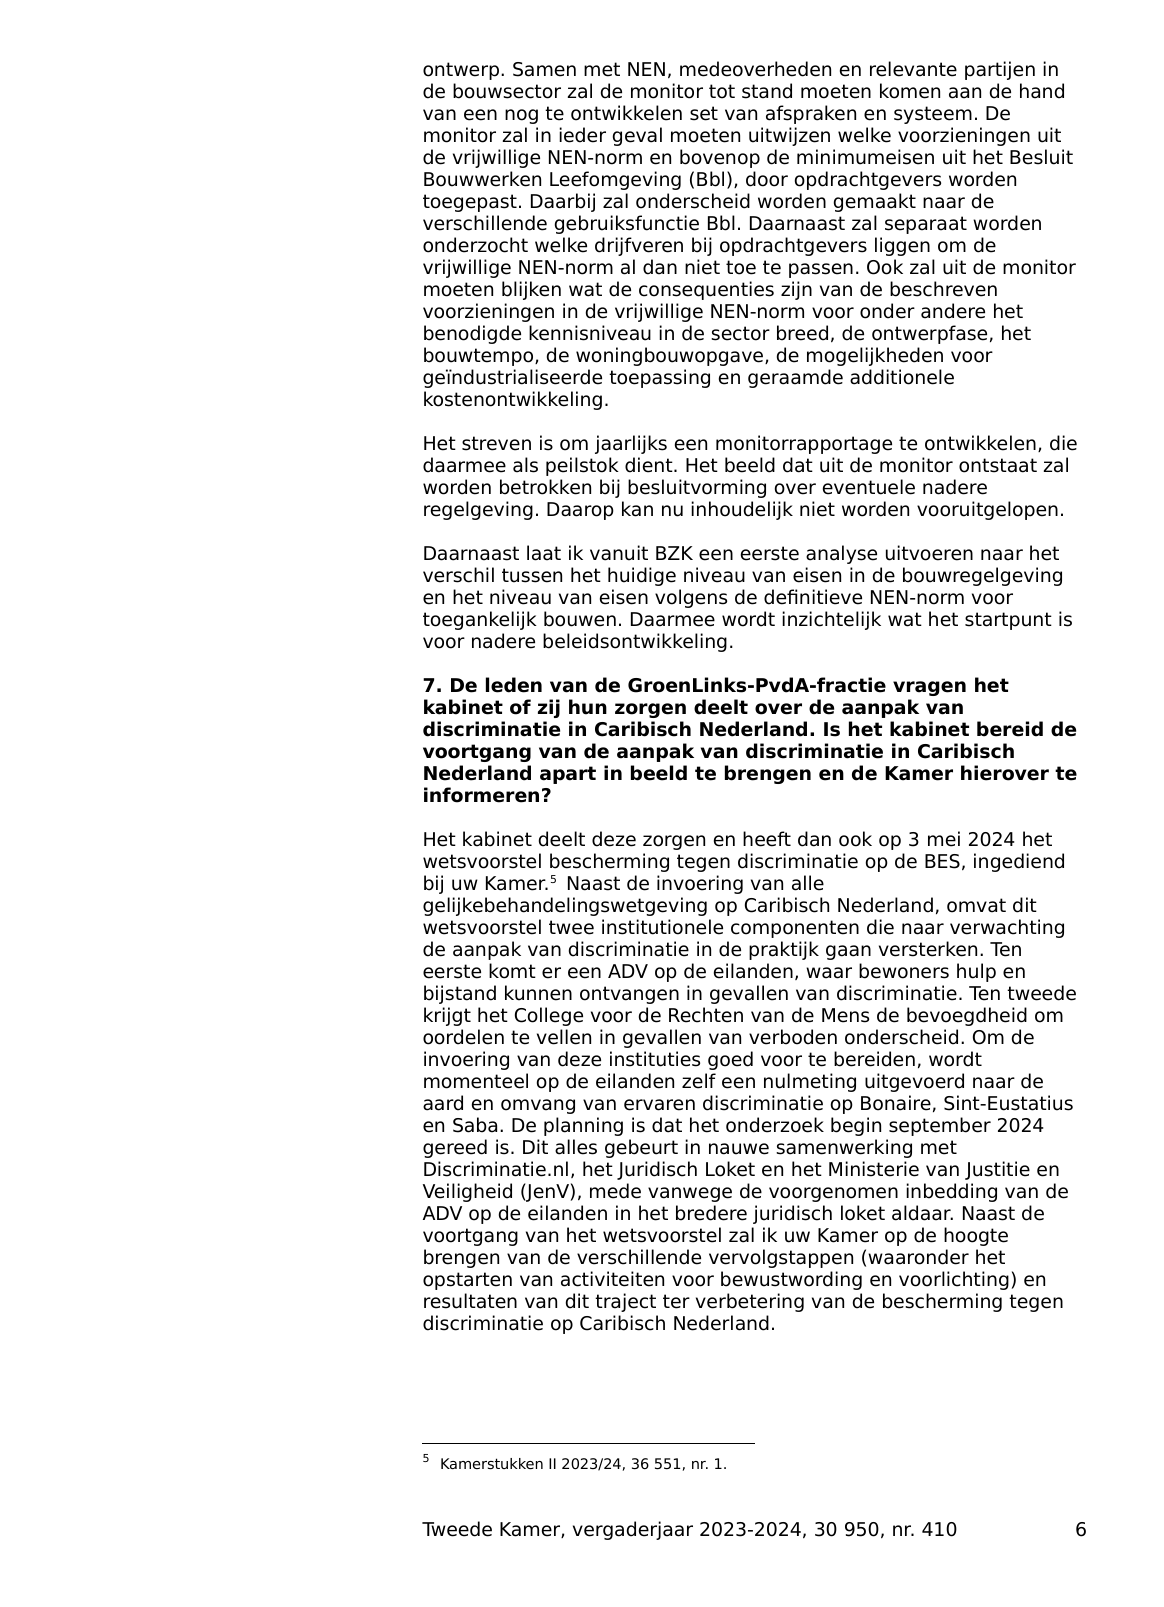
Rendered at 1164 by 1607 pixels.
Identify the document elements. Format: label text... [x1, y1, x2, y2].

text Kamerstukken II 2023/24, 36 551, nr. 1. [422, 1452, 1087, 1474]
text Daarnaast laat ik vanuit BZK een eerste analyse uitvoeren naar het verschil tussen het huidige niveau van eisen in de bouwregelgeving en het niveau van eisen volgens de definitieve NEN-norm voor toegankelijk bouwen. Daarmee wordt inzichtelijk wat het startpunt is voor nadere beleidsontwikkeling. [422, 543, 1087, 653]
text 7. De leden van de GroenLinks-PvdA-fractie vragen het kabinet of zij hun zorgen deelt over de aanpak van discriminatie in Caribisch Nederland. Is het kabinet bereid de voortgang van de aanpak van discriminatie in Caribisch Nederland apart in beeld te brengen en de Kamer hierover te informeren? [422, 675, 1087, 807]
text Het kabinet deelt deze zorgen en heeft dan ook op 3 mei 2024 het wetsvoorstel bescherming tegen discriminatie op de BES, ingediend bij uw Kamer. Naast de invoering van alle gelijkebehandelingswetgeving op Caribisch Nederland, omvat dit wetsvoorstel twee institutionele componenten die naar verwachting de aanpak van discriminatie in de praktijk gaan versterken. Ten eerste komt er een ADV op de eilanden, waar bewoners hulp en bijstand kunnen ontvangen in gevallen van discriminatie. Ten tweede krijgt het College voor de Rechten van de Mens de bevoegdheid om oordelen te vellen in gevallen van verboden onderscheid. Om de invoering van deze instituties goed voor te bereiden, wordt momenteel op de eilanden zelf een nulmeting uitgevoerd naar de aard en omvang van ervaren discriminatie op Bonaire, Sint-Eustatius en Saba. De planning is dat het onderzoek begin september 2024 gereed is. Dit alles gebeurt in nauwe samenwerking met Discriminatie.nl, het Juridisch Loket en het Ministerie van Justitie en Veiligheid (JenV), mede vanwege de voorgenomen inbedding van de ADV op de eilanden in het bredere juridisch loket aldaar. Naast de voortgang van het wetsvoorstel zal ik uw Kamer op de hoogte brengen van de verschillende vervolgstappen (waaronder het opstarten van activiteiten voor bewustwording en voorlichting) en resultaten van dit traject ter verbetering van de bescherming tegen discriminatie op Caribisch Nederland. [422, 829, 1087, 1335]
text ontwerp. Samen met NEN, medeoverheden en relevante partijen in de bouwsector zal de monitor tot stand moeten komen aan de hand van een nog te ontwikkelen set van afspraken en systeem. De monitor zal in ieder geval moeten uitwijzen welke voorzieningen uit de vrijwillige NEN-norm en bovenop de minimumeisen uit het Besluit Bouwwerken Leefomgeving (Bbl), door opdrachtgevers worden toegepast. Daarbij zal onderscheid worden gemaakt naar de verschillende gebruiksfunctie Bbl. Daarnaast zal separaat worden onderzocht welke drijfveren bij opdrachtgevers liggen om de vrijwillige NEN-norm al dan niet toe te passen. Ook zal uit de monitor moeten blijken wat de consequenties zijn van de beschreven voorzieningen in de vrijwillige NEN-norm voor onder andere het benodigde kennisniveau in de sector breed, de ontwerpfase, het bouwtempo, de woningbouwopgave, de mogelijkheden voor geïndustrialiseerde toepassing en geraamde additionele kostenontwikkeling. [422, 59, 1087, 411]
text Het streven is om jaarlijks een monitorrapportage te ontwikkelen, die daarmee als peilstok dient. Het beeld dat uit de monitor ontstaat zal worden betrokken bij besluitvorming over eventuele nadere regelgeving. Daarop kan nu inhoudelijk niet worden vooruitgelopen. [422, 433, 1087, 521]
